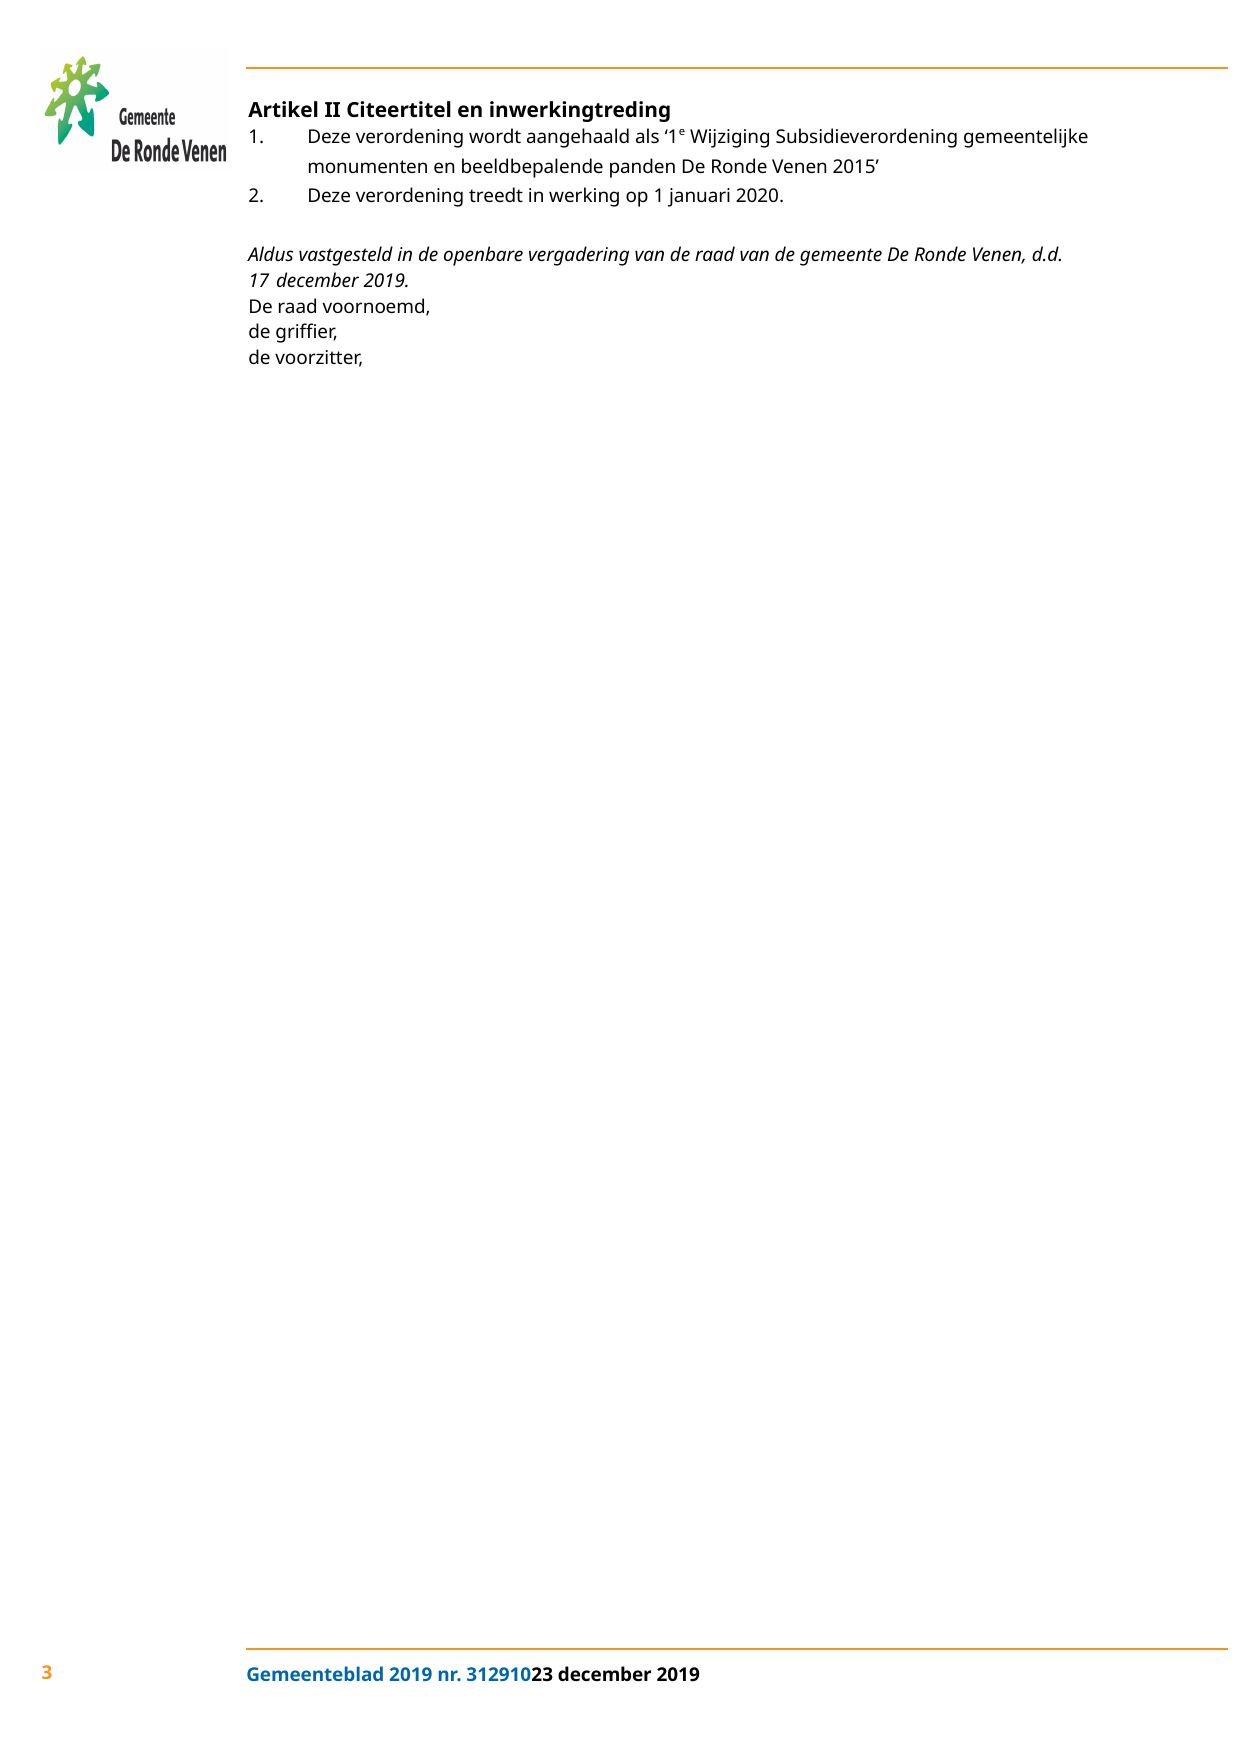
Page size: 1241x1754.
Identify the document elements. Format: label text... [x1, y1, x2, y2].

text Aldus vastgesteld in de openbare vergadering van de raad van de gemeente De Ronde Venen, d.d. 17 december 2019. [248, 242, 1152, 293]
text de voorzitter, [248, 344, 1152, 370]
picture [41, 47, 231, 172]
text Artikel II Citeertitel en inwerkingtreding [248, 95, 1152, 123]
text De raad voornoemd, [248, 293, 1152, 319]
list Deze verordening treedt in werking op 1 januari 2020. [248, 182, 1152, 208]
list Deze verordening wordt aangehaald als ‘1e Wijziging Subsidieverordening gemeentelijke monumenten en beeldbepalende panden De Ronde Venen 2015’ [248, 123, 1152, 178]
text de griffier, [248, 319, 1152, 344]
